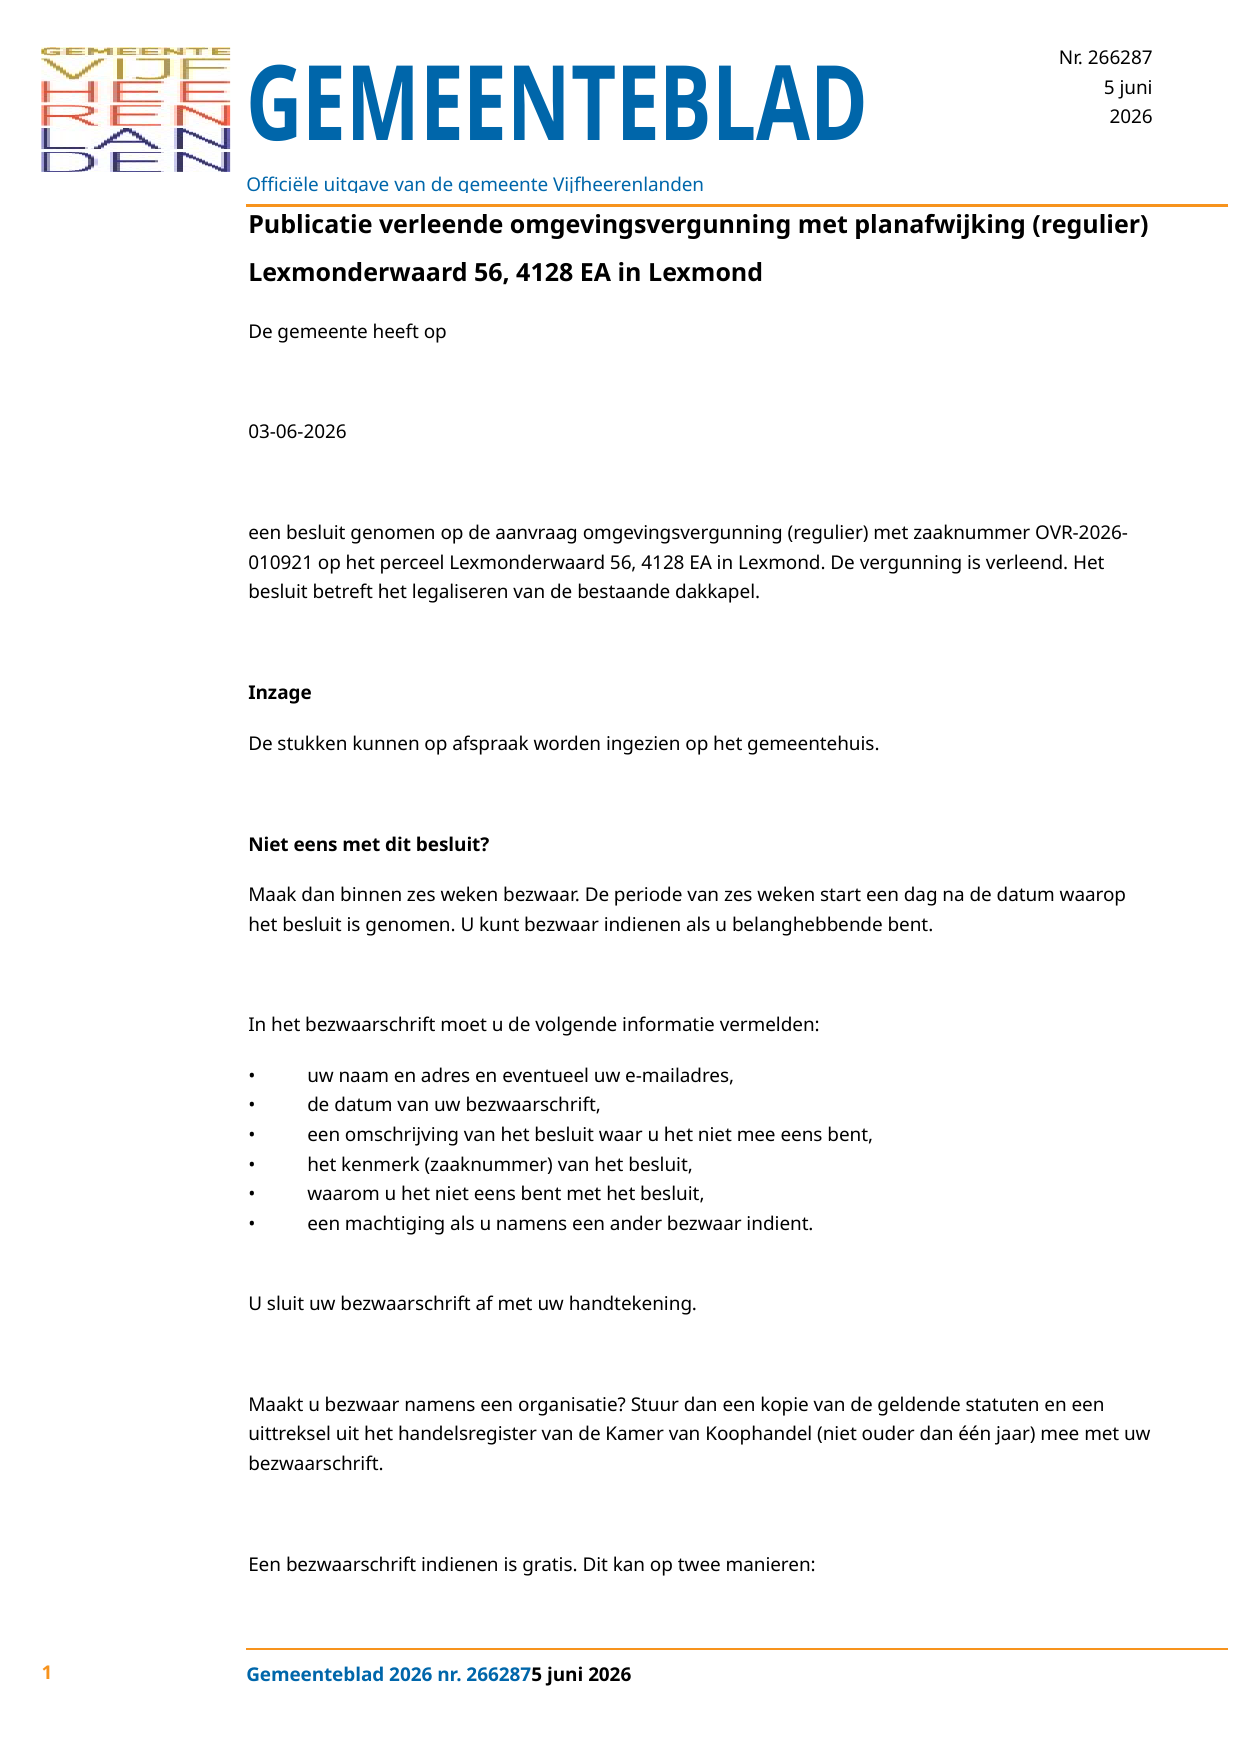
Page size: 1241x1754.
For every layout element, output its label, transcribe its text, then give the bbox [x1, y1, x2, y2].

text In het bezwaarschrift moet u de volgende informatie vermelden: [248, 1012, 1152, 1037]
text Een bezwaarschrift indienen is gratis. Dit kan op twee manieren: [248, 1551, 1152, 1577]
text Maakt u bezwaar namens een organisatie? Stuur dan een kopie van de geldende statuten en een uittreksel uit het handelsregister van de Kamer van Koophandel (niet ouder dan één jaar) mee met uw bezwaarschrift. [248, 1391, 1152, 1476]
list uw naam en adres en eventueel uw e-mailadres, [248, 1062, 1152, 1088]
list een machtiging als u namens een ander bezwaar indient. [248, 1210, 1152, 1236]
list de datum van uw bezwaarschrift, [248, 1092, 1152, 1117]
text De gemeente heeft op [248, 318, 1152, 344]
text De stukken kunnen op afspraak worden ingezien op het gemeentehuis. [248, 730, 1152, 756]
text een besluit genomen op de aanvraag omgevingsvergunning (regulier) met zaaknummer OVR-2026-010921 op het perceel Lexmonderwaard 56, 4128 EA in Lexmond. De vergunning is verleend. Het besluit betreft het legaliseren van de bestaande dakkapel. [248, 519, 1152, 604]
text Publicatie verleende omgevingsvergunning met planafwijking (regulier) Lexmonderwaard 56, 4128 EA in Lexmond [248, 207, 1152, 288]
list een omschrijving van het besluit waar u het niet mee eens bent, [248, 1121, 1152, 1147]
list waarom u het niet eens bent met het besluit, [248, 1180, 1152, 1206]
text Maak dan binnen zes weken bezwaar. De periode van zes weken start een dag na de datum waarop het besluit is genomen. U kunt bezwaar indienen als u belanghebbende bent. [248, 881, 1152, 937]
list het kenmerk (zaaknummer) van het besluit, [248, 1151, 1152, 1177]
text Inzage [248, 679, 1152, 705]
picture [41, 47, 231, 172]
text 03-06-2026 [248, 419, 1152, 444]
text U sluit uw bezwaarschrift af met uw handtekening. [248, 1290, 1152, 1316]
text Niet eens met dit besluit? [248, 831, 1152, 857]
